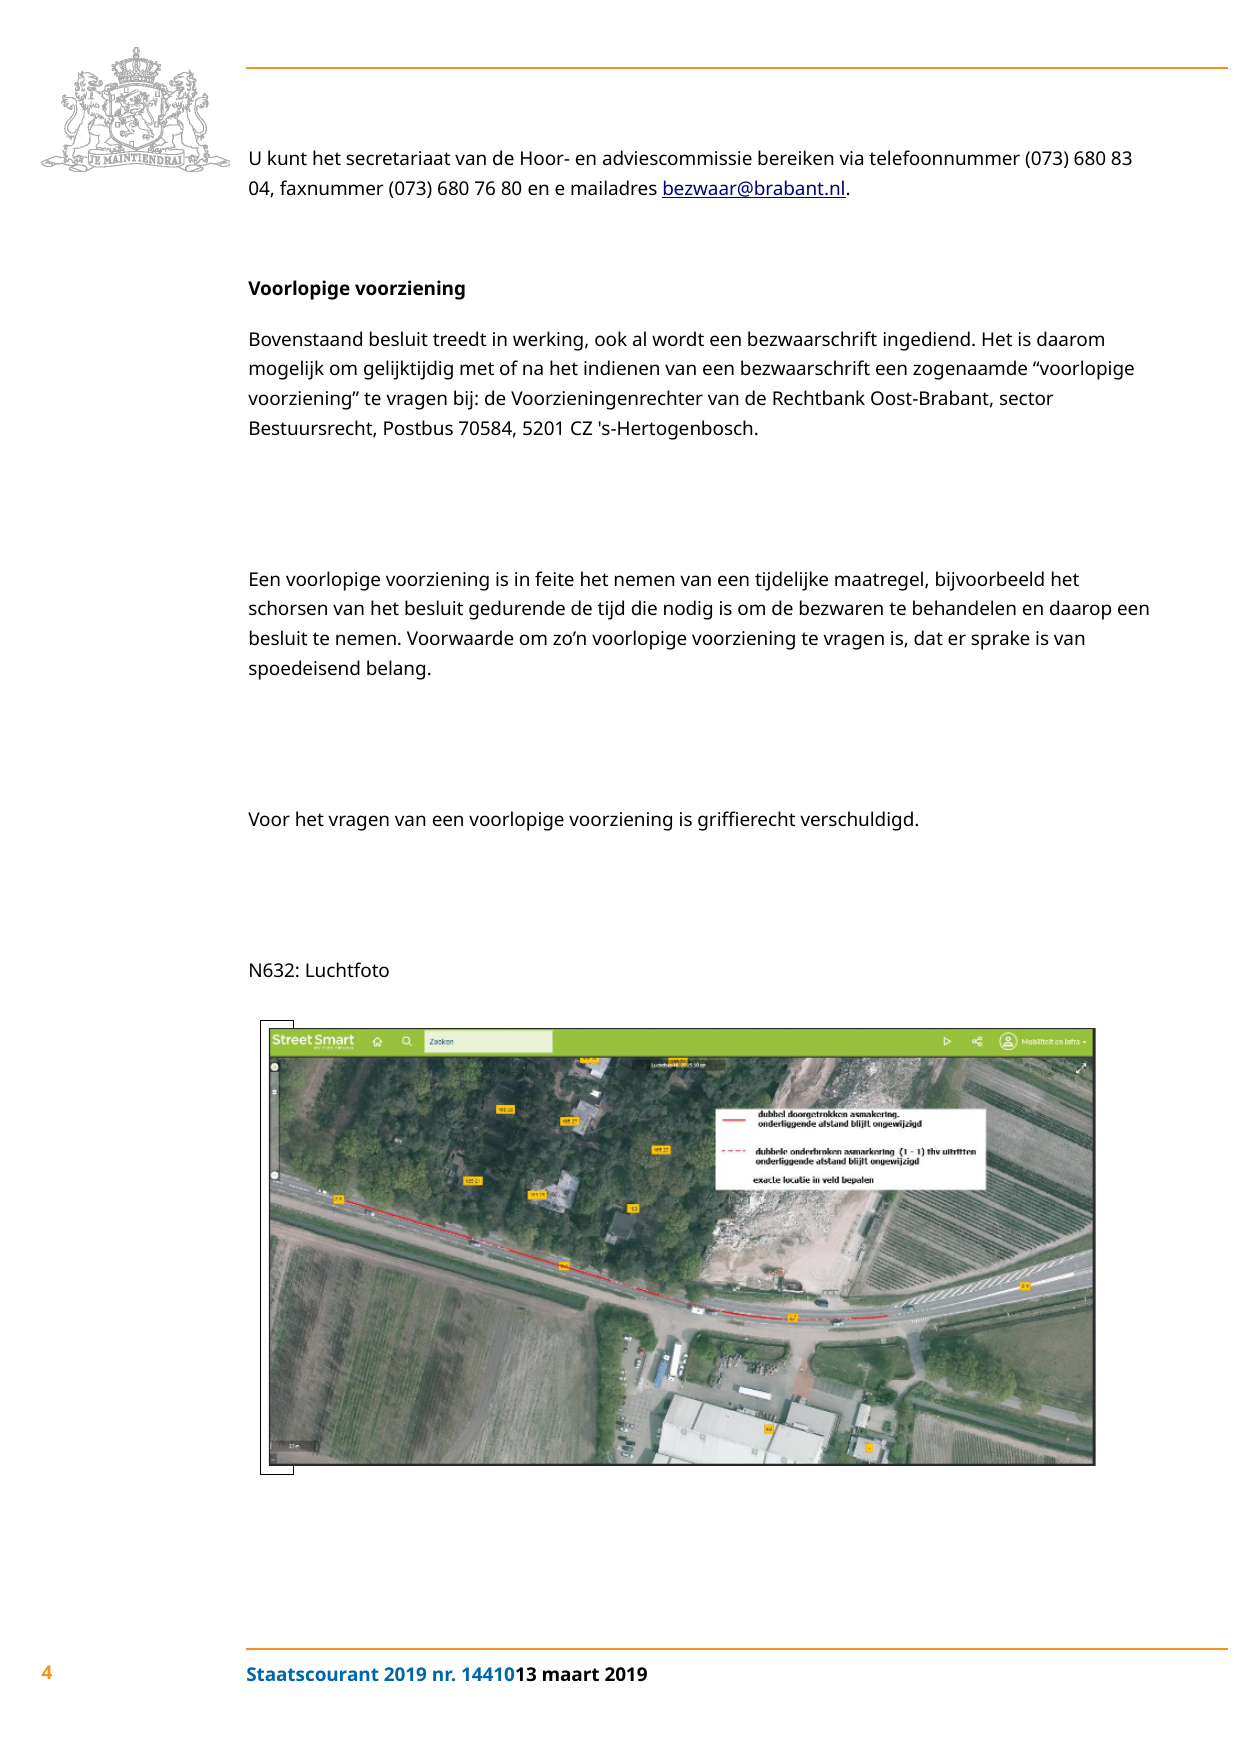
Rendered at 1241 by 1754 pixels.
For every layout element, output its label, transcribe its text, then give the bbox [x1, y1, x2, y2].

picture [41, 47, 231, 172]
text U kunt het secretariaat van de Hoor- en adviescommissie bereiken via telefoonnummer (073) 680 83 04, faxnummer (073) 680 76 80 en e mailadres bezwaar@brabant.nl. [248, 145, 1152, 201]
text N632: Luchtfoto [248, 957, 1152, 983]
text Bovenstaand besluit treedt in werking, ook al wordt een bezwaarschrift ingediend. Het is daarom mogelijk om gelijktijdig met of na het indienen van een bezwaarschrift een zogenaamde “voorlopige voorziening” te vragen bij: de Voorzieningenrechter van de Rechtbank Oost-Brabant, sector Bestuursrecht, Postbus 70584, 5201 CZ 's‑Hertogenbosch. [248, 326, 1152, 441]
picture [268, 1028, 1096, 1466]
text Voorlopige voorziening [248, 276, 1152, 301]
text Voor het vragen van een voorlopige voorziening is griffierecht verschuldigd. [248, 806, 1152, 832]
text Een voorlopige voorziening is in feite het nemen van een tijdelijke maatregel, bijvoorbeeld het schorsen van het besluit gedurende de tijd die nodig is om de bezwaren te behandelen en daarop een besluit te nemen. Voorwaarde om zo’n voorlopige voorziening te vragen is, dat er sprake is van spoedeisend belang. [248, 566, 1152, 681]
